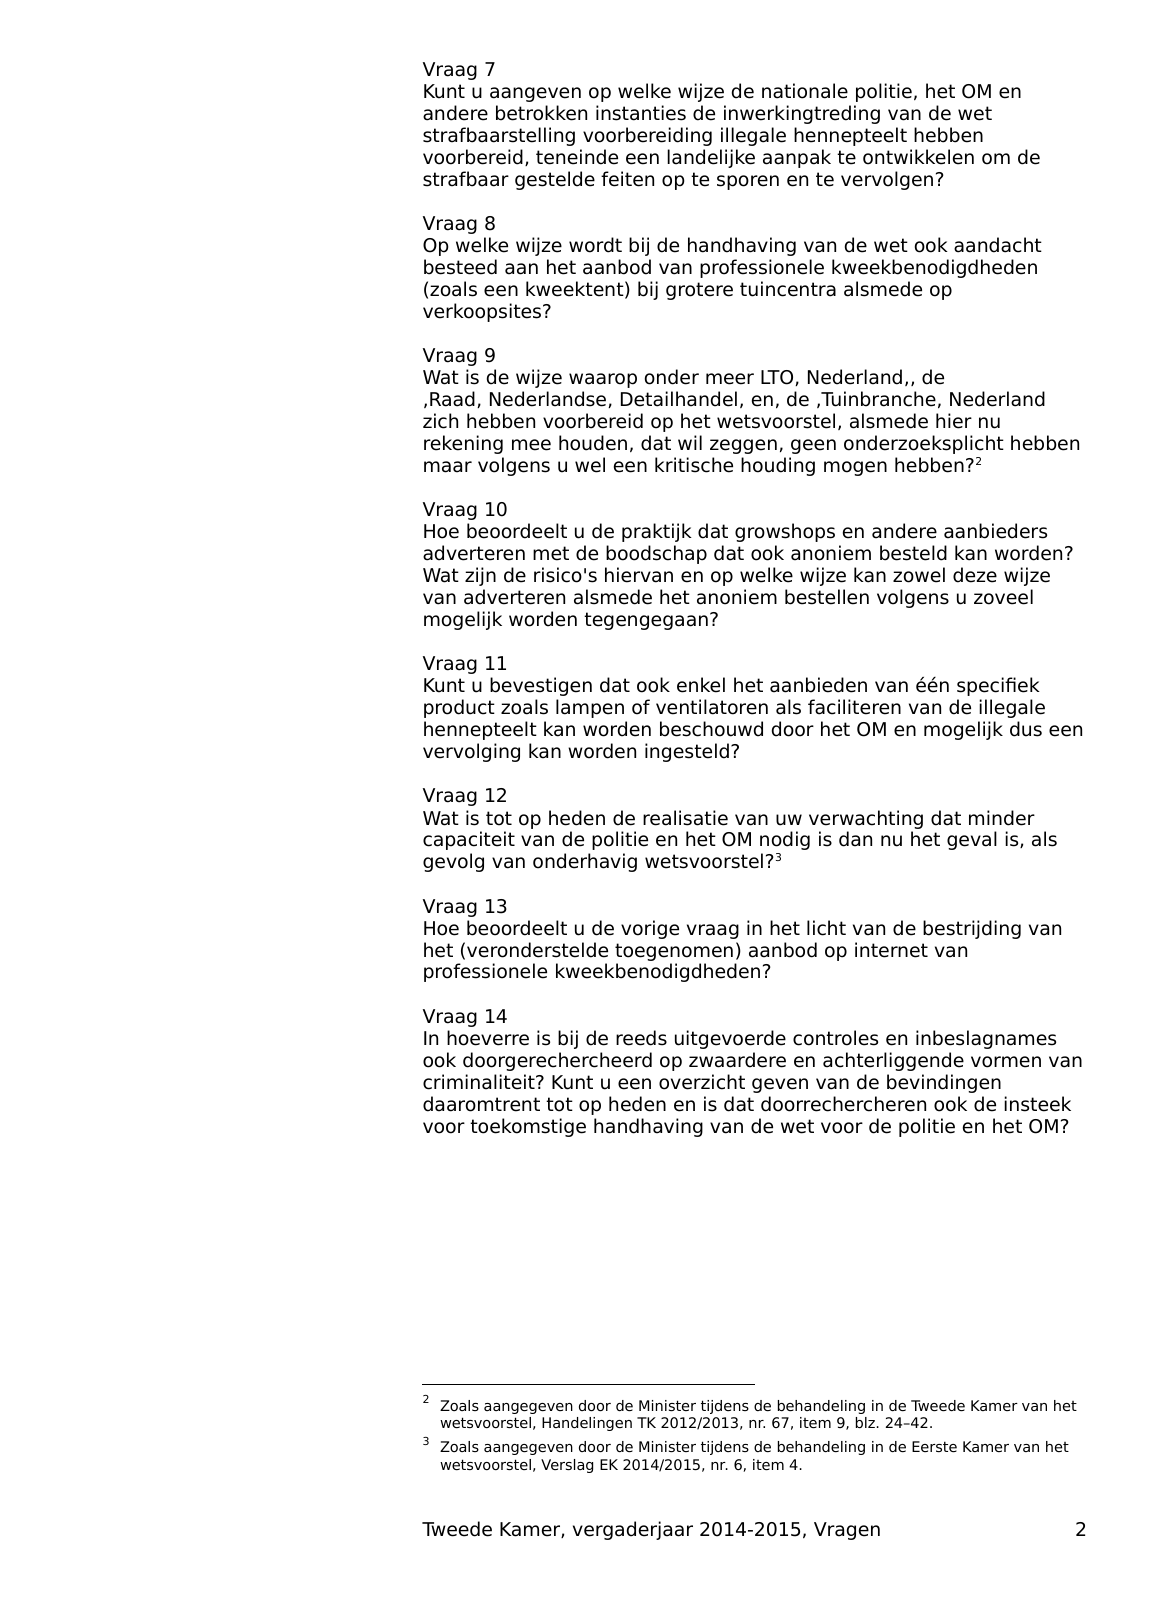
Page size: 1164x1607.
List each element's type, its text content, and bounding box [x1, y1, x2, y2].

text Vraag 10 [422, 499, 1087, 521]
text Vraag 9 [422, 345, 1087, 367]
text Hoe beoordeelt u de vorige vraag in het licht van de bestrijding van het (veronderstelde toegenomen) aanbod op internet van professionele kweekbenodigdheden? [422, 917, 1087, 983]
text Kunt u aangeven op welke wijze de nationale politie, het OM en andere betrokken instanties de inwerkingtreding van de wet strafbaarstelling voorbereiding illegale hennepteelt hebben voorbereid, teneinde een landelijke aanpak te ontwikkelen om de strafbaar gestelde feiten op te sporen en te vervolgen? [422, 81, 1087, 191]
text Vraag 12 [422, 785, 1087, 807]
text Vraag 8 [422, 213, 1087, 235]
text Wat is de wijze waarop onder meer LTO‚ Nederland,‚ de ‚Raad‚ Nederlandse‚ Detailhandel‚ en‚ de ‚Tuinbranche‚ Nederland zich hebben voorbereid op het wetsvoorstel, alsmede hier nu rekening mee houden, dat wil zeggen, geen onderzoeksplicht hebben maar volgens u wel een kritische houding mogen hebben? [422, 367, 1087, 477]
text Op welke wijze wordt bij de handhaving van de wet ook aandacht besteed aan het aanbod van professionele kweekbenodigdheden (zoals een kweektent) bij grotere tuincentra alsmede op verkoopsites? [422, 235, 1087, 323]
text Zoals aangegeven door de Minister tijdens de behandeling in de Eerste Kamer van het wetsvoorstel, Verslag EK 2014/2015, nr. 6, item 4. [422, 1435, 1087, 1474]
text Zoals aangegeven door de Minister tijdens de behandeling in de Tweede Kamer van het wetsvoorstel, Handelingen TK 2012/2013, nr. 67, item 9, blz. 24–42. [422, 1393, 1087, 1432]
text Vraag 13 [422, 896, 1087, 917]
text Vraag 14 [422, 1006, 1087, 1028]
text Vraag 7 [422, 59, 1087, 81]
text Vraag 11 [422, 653, 1087, 675]
text Wat is tot op heden de realisatie van uw verwachting dat minder capaciteit van de politie en het OM nodig is dan nu het geval is, als gevolg van onderhavig wetsvoorstel? [422, 807, 1087, 873]
text Kunt u bevestigen dat ook enkel het aanbieden van één specifiek product zoals lampen of ventilatoren als faciliteren van de illegale hennepteelt kan worden beschouwd door het OM en mogelijk dus een vervolging kan worden ingesteld? [422, 675, 1087, 763]
text Hoe beoordeelt u de praktijk dat growshops en andere aanbieders adverteren met de boodschap dat ook anoniem besteld kan worden? Wat zijn de risico's hiervan en op welke wijze kan zowel deze wijze van adverteren alsmede het anoniem bestellen volgens u zoveel mogelijk worden tegengegaan? [422, 521, 1087, 631]
text In hoeverre is bij de reeds uitgevoerde controles en inbeslagnames ook doorgerechercheerd op zwaardere en achterliggende vormen van criminaliteit? Kunt u een overzicht geven van de bevindingen daaromtrent tot op heden en is dat doorrechercheren ook de insteek voor toekomstige handhaving van de wet voor de politie en het OM? [422, 1028, 1087, 1137]
